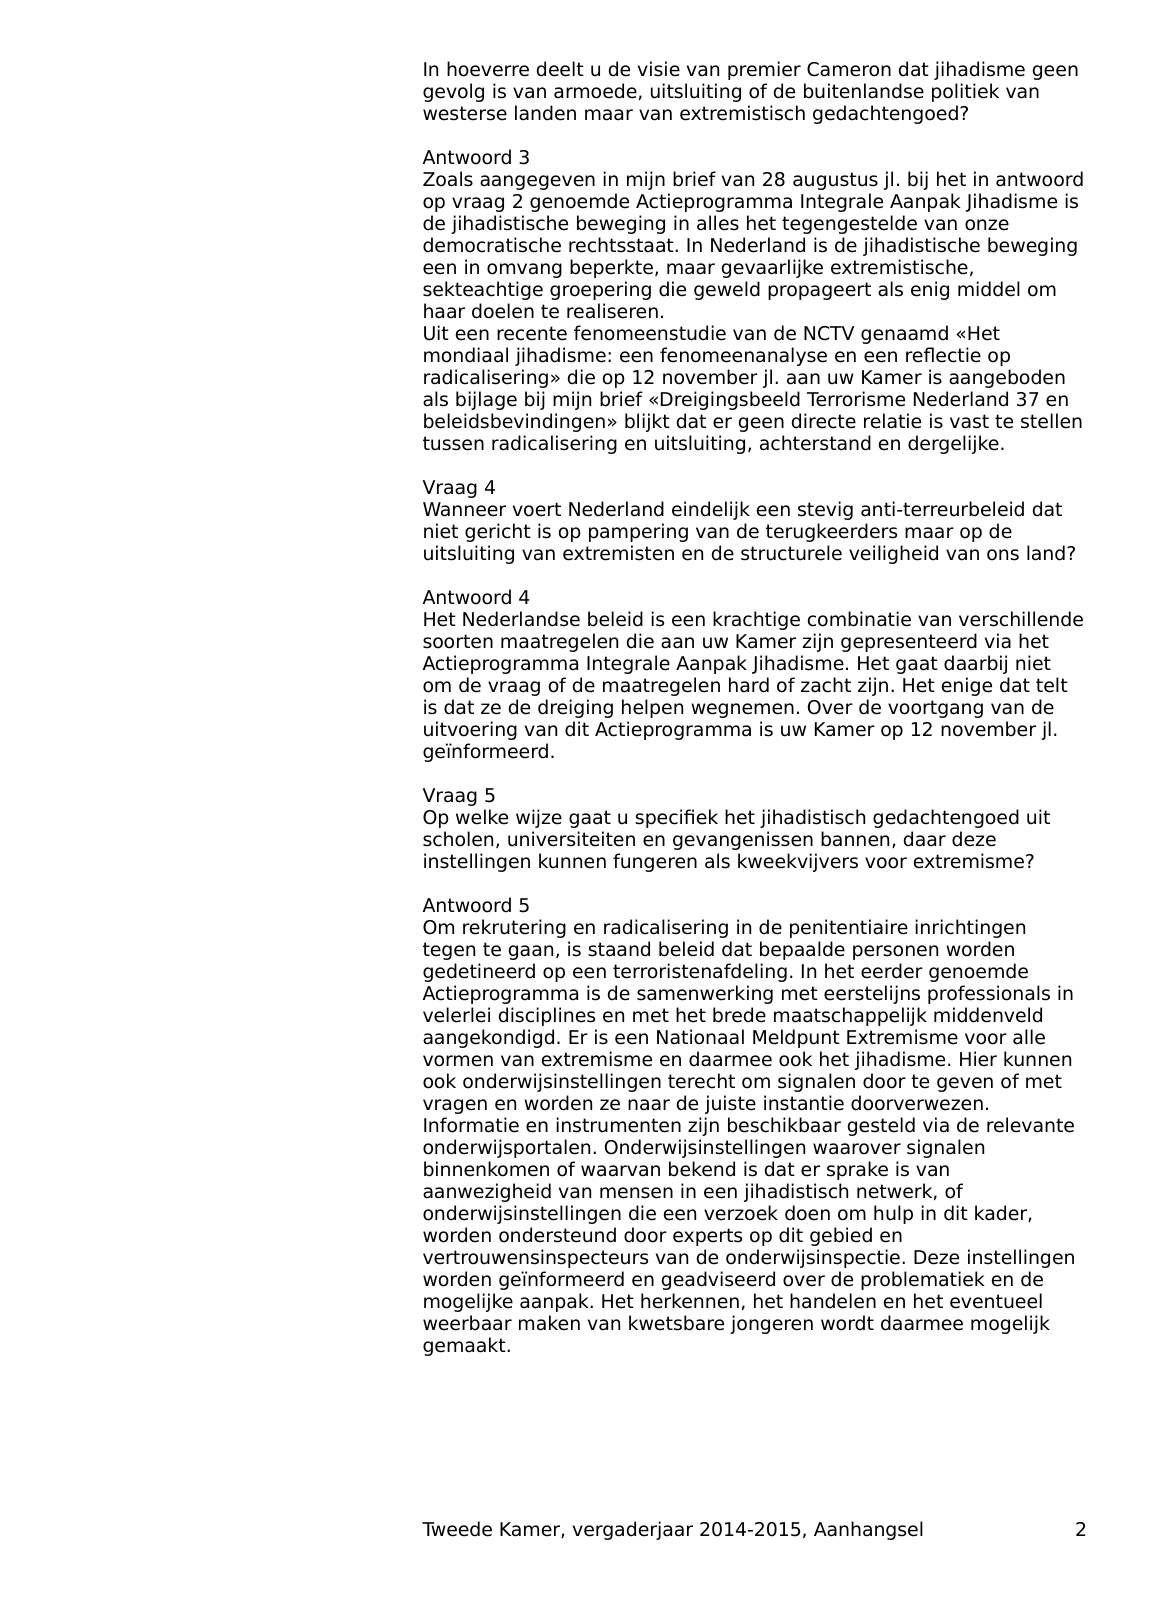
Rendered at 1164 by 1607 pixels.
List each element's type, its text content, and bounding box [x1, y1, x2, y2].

text Zoals aangegeven in mijn brief van 28 augustus jl. bij het in antwoord op vraag 2 genoemde Actieprogramma Integrale Aanpak Jihadisme is de jihadistische beweging in alles het tegengestelde van onze democratische rechtsstaat. In Nederland is de jihadistische beweging een in omvang beperkte, maar gevaarlijke extremistische, sekteachtige groepering die geweld propageert als enig middel om haar doelen te realiseren. [422, 169, 1087, 323]
text Uit een recente fenomeenstudie van de NCTV genaamd «Het mondiaal jihadisme: een fenomeenanalyse en een reflectie op radicalisering» die op 12 november jl. aan uw Kamer is aangeboden als bijlage bij mijn brief «Dreigingsbeeld Terrorisme Nederland 37 en beleidsbevindingen» blijkt dat er geen directe relatie is vast te stellen tussen radicalisering en uitsluiting, achterstand en dergelijke. [422, 323, 1087, 455]
text Antwoord 3 [422, 147, 1087, 169]
text Wanneer voert Nederland eindelijk een stevig anti-terreurbeleid dat niet gericht is op pampering van de terugkeerders maar op de uitsluiting van extremisten en de structurele veiligheid van ons land? [422, 499, 1087, 565]
text Vraag 4 [422, 477, 1087, 499]
text Het Nederlandse beleid is een krachtige combinatie van verschillende soorten maatregelen die aan uw Kamer zijn gepresenteerd via het Actieprogramma Integrale Aanpak Jihadisme. Het gaat daarbij niet om de vraag of de maatregelen hard of zacht zijn. Het enige dat telt is dat ze de dreiging helpen wegnemen. Over de voortgang van de uitvoering van dit Actieprogramma is uw Kamer op 12 november jl. geïnformeerd. [422, 609, 1087, 763]
text Vraag 5 [422, 785, 1087, 807]
text Antwoord 5 [422, 895, 1087, 917]
text Antwoord 4 [422, 587, 1087, 609]
text In hoeverre deelt u de visie van premier Cameron dat jihadisme geen gevolg is van armoede, uitsluiting of de buitenlandse politiek van westerse landen maar van extremistisch gedachtengoed? [422, 59, 1087, 125]
text Om rekrutering en radicalisering in de penitentiaire inrichtingen tegen te gaan, is staand beleid dat bepaalde personen worden gedetineerd op een terroristenafdeling. In het eerder genoemde Actieprogramma is de samenwerking met eerstelijns professionals in velerlei disciplines en met het brede maatschappelijk middenveld aangekondigd. Er is een Nationaal Meldpunt Extremisme voor alle vormen van extremisme en daarmee ook het jihadisme. Hier kunnen ook onderwijsinstellingen terecht om signalen door te geven of met vragen en worden ze naar de juiste instantie doorverwezen. Informatie en instrumenten zijn beschikbaar gesteld via de relevante onderwijsportalen. Onderwijsinstellingen waarover signalen binnenkomen of waarvan bekend is dat er sprake is van aanwezigheid van mensen in een jihadistisch netwerk, of onderwijsinstellingen die een verzoek doen om hulp in dit kader, worden ondersteund door experts op dit gebied en vertrouwensinspecteurs van de onderwijsinspectie. Deze instellingen worden geïnformeerd en geadviseerd over de problematiek en de mogelijke aanpak. Het herkennen, het handelen en het eventueel weerbaar maken van kwetsbare jongeren wordt daarmee mogelijk gemaakt. [422, 917, 1087, 1357]
text Op welke wijze gaat u specifiek het jihadistisch gedachtengoed uit scholen, universiteiten en gevangenissen bannen, daar deze instellingen kunnen fungeren als kweekvijvers voor extremisme? [422, 807, 1087, 873]
